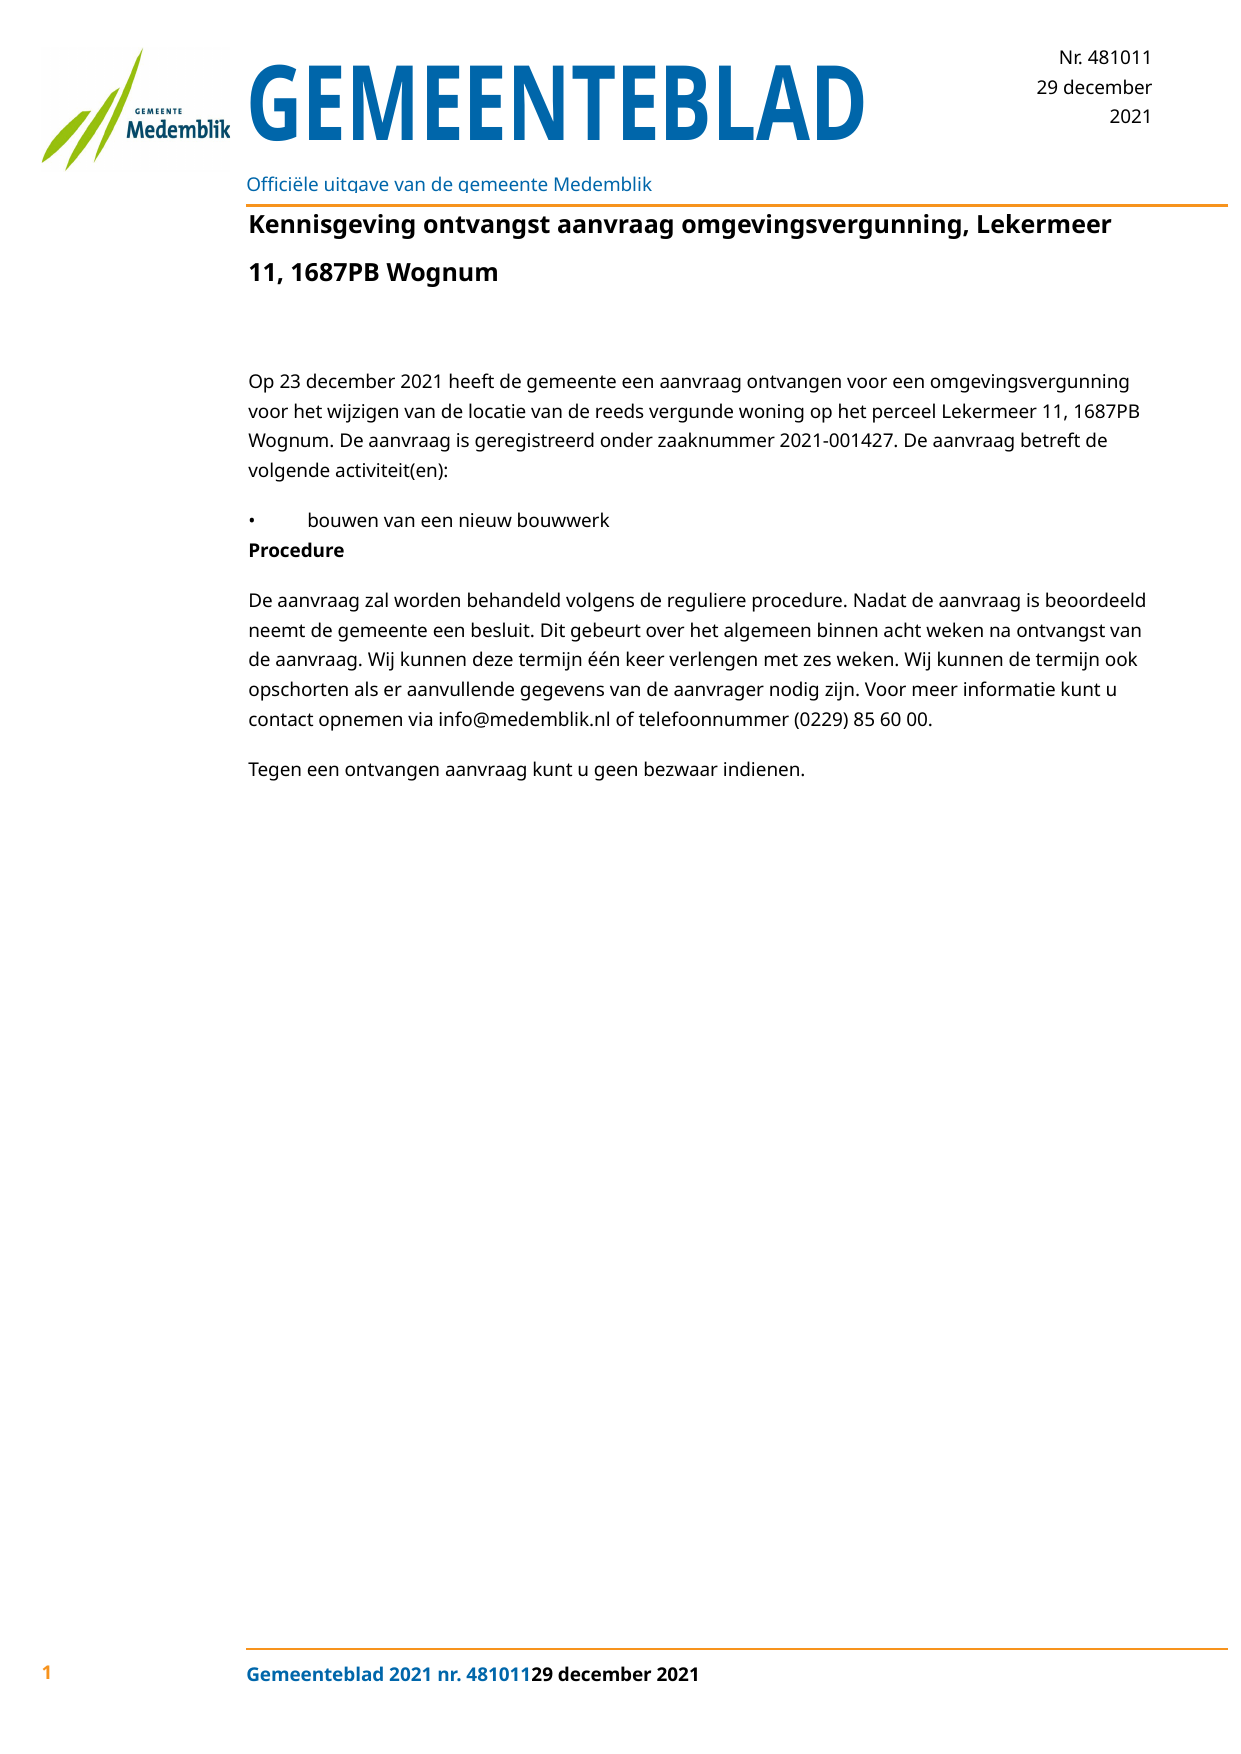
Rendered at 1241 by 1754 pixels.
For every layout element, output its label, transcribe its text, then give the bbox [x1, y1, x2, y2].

text Op 23 december 2021 heeft de gemeente een aanvraag ontvangen voor een omgevingsvergunning voor het wijzigen van de locatie van de reeds vergunde woning op het perceel Lekermeer 11, 1687PB Wognum. De aanvraag is geregistreerd onder zaaknummer 2021-001427. De aanvraag betreft de volgende activiteit(en): [248, 368, 1152, 483]
list bouwen van een nieuw bouwwerk [248, 507, 1152, 533]
text Tegen een ontvangen aanvraag kunt u geen bezwaar indienen. [248, 756, 1152, 782]
text Kennisgeving ontvangst aanvraag omgevingsvergunning, Lekermeer 11, 1687PB Wognum [248, 207, 1152, 288]
text De aanvraag zal worden behandeld volgens de reguliere procedure. Nadat de aanvraag is beoordeeld neemt de gemeente een besluit. Dit gebeurt over het algemeen binnen acht weken na ontvangst van de aanvraag. Wij kunnen deze termijn één keer verlengen met zes weken. Wij kunnen de termijn ook opschorten als er aanvullende gegevens van de aanvrager nodig zijn. Voor meer informatie kunt u contact opnemen via info@medemblik.nl of telefoonnummer (0229) 85 60 00. [248, 587, 1152, 732]
text Procedure [248, 537, 1152, 563]
picture [41, 47, 231, 172]
